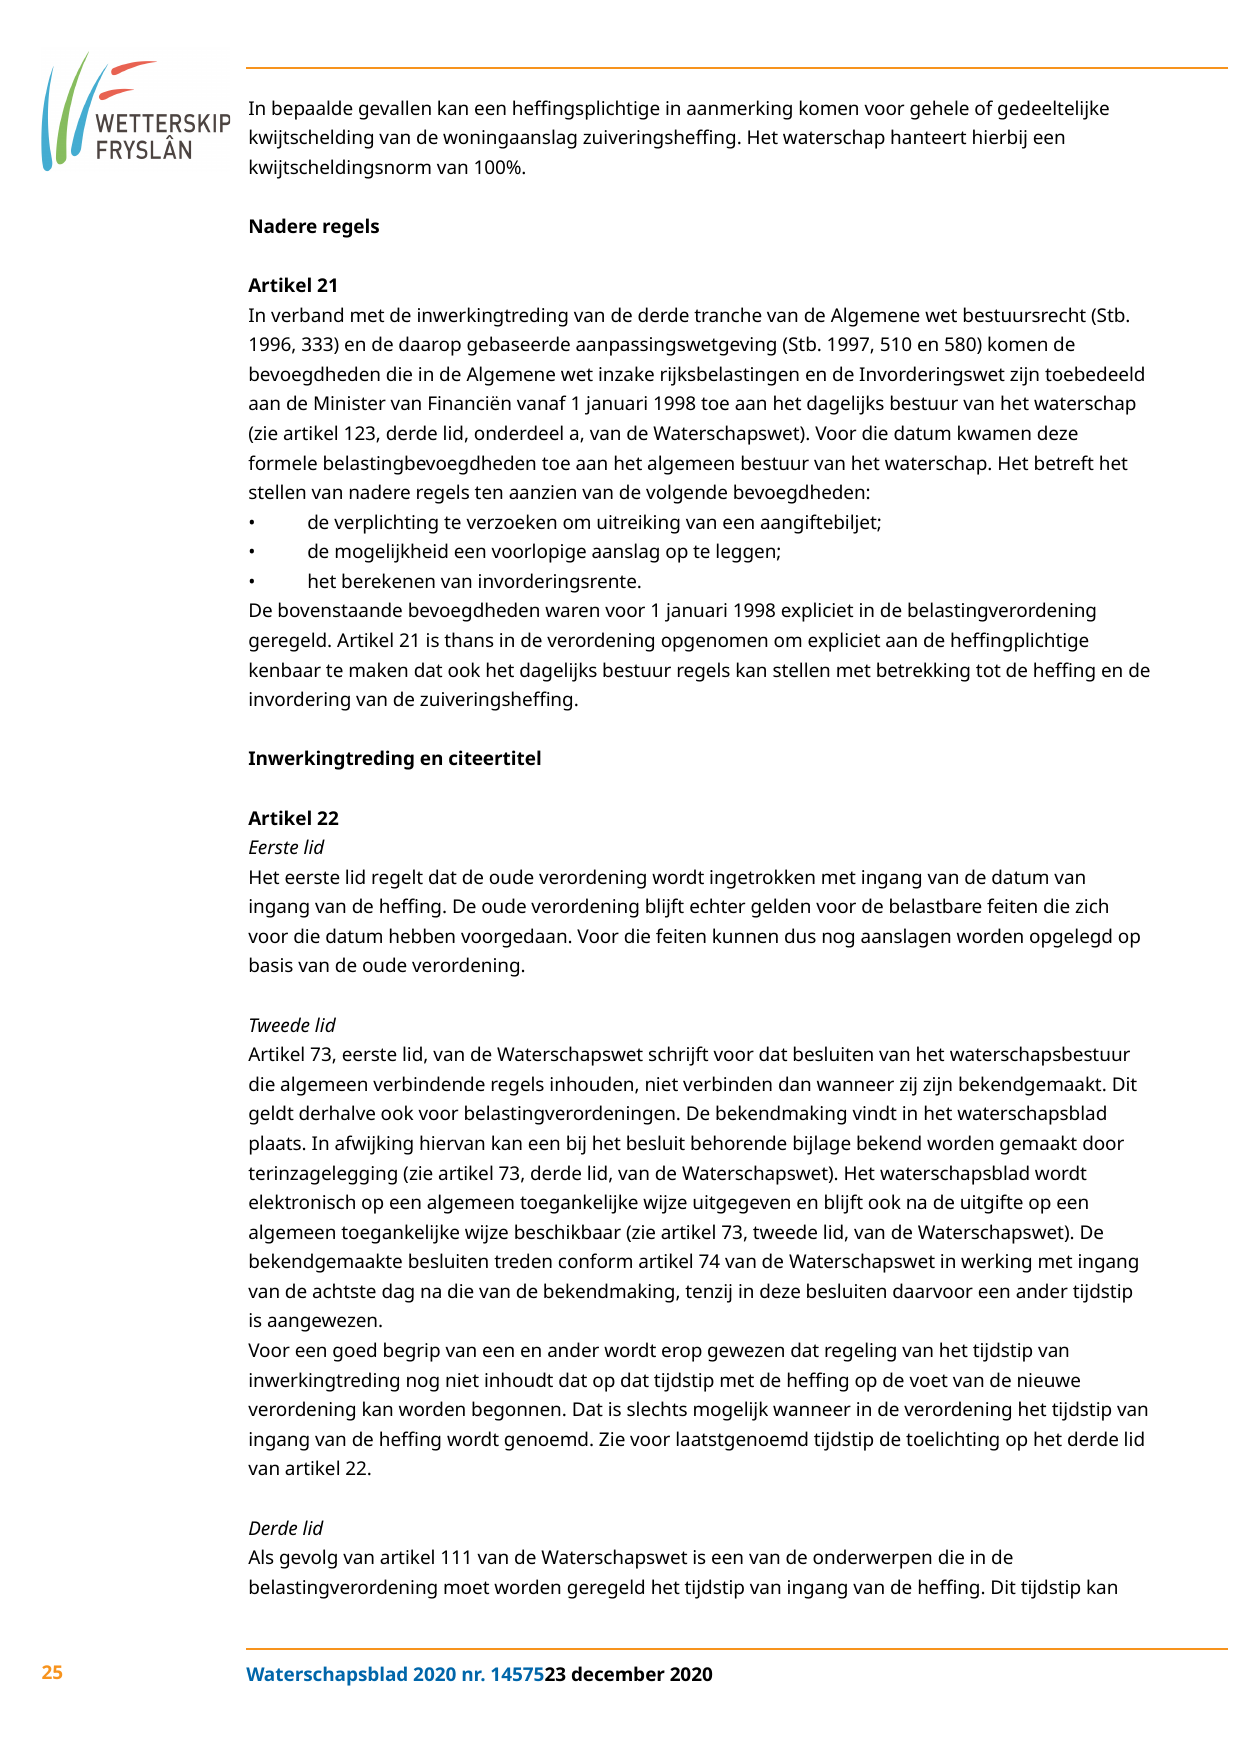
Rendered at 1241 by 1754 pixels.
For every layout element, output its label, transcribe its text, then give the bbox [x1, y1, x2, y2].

text Inwerkingtreding en citeertitel [248, 746, 1152, 771]
list de verplichting te verzoeken om uitreiking van een aangiftebiljet; [248, 509, 1152, 535]
text Eerste lid [248, 834, 1152, 860]
text De bovenstaande bevoegdheden waren voor 1 januari 1998 expliciet in de belastingverordening geregeld. Artikel 21 is thans in de verordening opgenomen om expliciet aan de heffingplichtige kenbaar te maken dat ook het dagelijks bestuur regels kan stellen met betrekking tot de heffing en de invordering van de zuiveringsheffing. [248, 598, 1152, 712]
text Artikel 21 [248, 272, 1152, 298]
text Voor een goed begrip van een en ander wordt erop gewezen dat regeling van het tijdstip van inwerkingtreding nog niet inhoudt dat op dat tijdstip met de heffing op de voet van de nieuwe verordening kan worden begonnen. Dat is slechts mogelijk wanneer in de verordening het tijdstip van ingang van de heffing wordt genoemd. Zie voor laatstgenoemd tijdstip de toelichting op het derde lid van artikel 22. [248, 1337, 1152, 1481]
list het berekenen van invorderingsrente. [248, 568, 1152, 594]
text Derde lid [248, 1515, 1152, 1541]
text Tweede lid [248, 1012, 1152, 1038]
text Het eerste lid regelt dat de oude verordening wordt ingetrokken met ingang van de datum van ingang van de heffing. De oude verordening blijft echter gelden voor de belastbare feiten die zich voor die datum hebben voorgedaan. Voor die feiten kunnen dus nog aanslagen worden opgelegd op basis van de oude verordening. [248, 864, 1152, 978]
text In bepaalde gevallen kan een heffingsplichtige in aanmerking komen voor gehele of gedeeltelijke kwijtschelding van de woningaanslag zuiveringsheffing. Het waterschap hanteert hierbij een kwijtscheldingsnorm van 100%. [248, 95, 1152, 180]
text Artikel 73, eerste lid, van de Waterschapswet schrijft voor dat besluiten van het waterschapsbestuur die algemeen verbindende regels inhouden, niet verbinden dan wanneer zij zijn bekendgemaakt. Dit geldt derhalve ook voor belastingverordeningen. De bekendmaking vindt in het waterschapsblad plaats. In afwijking hiervan kan een bij het besluit behorende bijlage bekend worden gemaakt door terinzagelegging (zie artikel 73, derde lid, van de Waterschapswet). Het waterschapsblad wordt elektronisch op een algemeen toegankelijke wijze uitgegeven en blijft ook na de uitgifte op een algemeen toegankelijke wijze beschikbaar (zie artikel 73, tweede lid, van de Waterschapswet). De bekendgemaakte besluiten treden conform artikel 74 van de Waterschapswet in werking met ingang van de achtste dag na die van de bekendmaking, tenzij in deze besluiten daarvoor een ander tijdstip is aangewezen. [248, 1041, 1152, 1333]
text In verband met de inwerkingtreding van de derde tranche van de Algemene wet bestuursrecht (Stb. 1996, 333) en de daarop gebaseerde aanpassingswetgeving (Stb. 1997, 510 en 580) komen de bevoegdheden die in de Algemene wet inzake rijksbelastingen en de Invorderingswet zijn toebedeeld aan de Minister van Financiën vanaf 1 januari 1998 toe aan het dagelijks bestuur van het waterschap (zie artikel 123, derde lid, onderdeel a, van de Waterschapswet). Voor die datum kwamen deze formele belastingbevoegdheden toe aan het algemeen bestuur van het waterschap. Het betreft het stellen van nadere regels ten aanzien van de volgende bevoegdheden: [248, 302, 1152, 505]
text Als gevolg van artikel 111 van de Waterschapswet is een van de onderwerpen die in de belastingverordening moet worden geregeld het tijdstip van ingang van de heffing. Dit tijdstip kan [248, 1544, 1152, 1600]
text Nadere regels [248, 213, 1152, 239]
text Artikel 22 [248, 805, 1152, 831]
picture [41, 47, 231, 172]
list de mogelijkheid een voorlopige aanslag op te leggen; [248, 538, 1152, 564]
